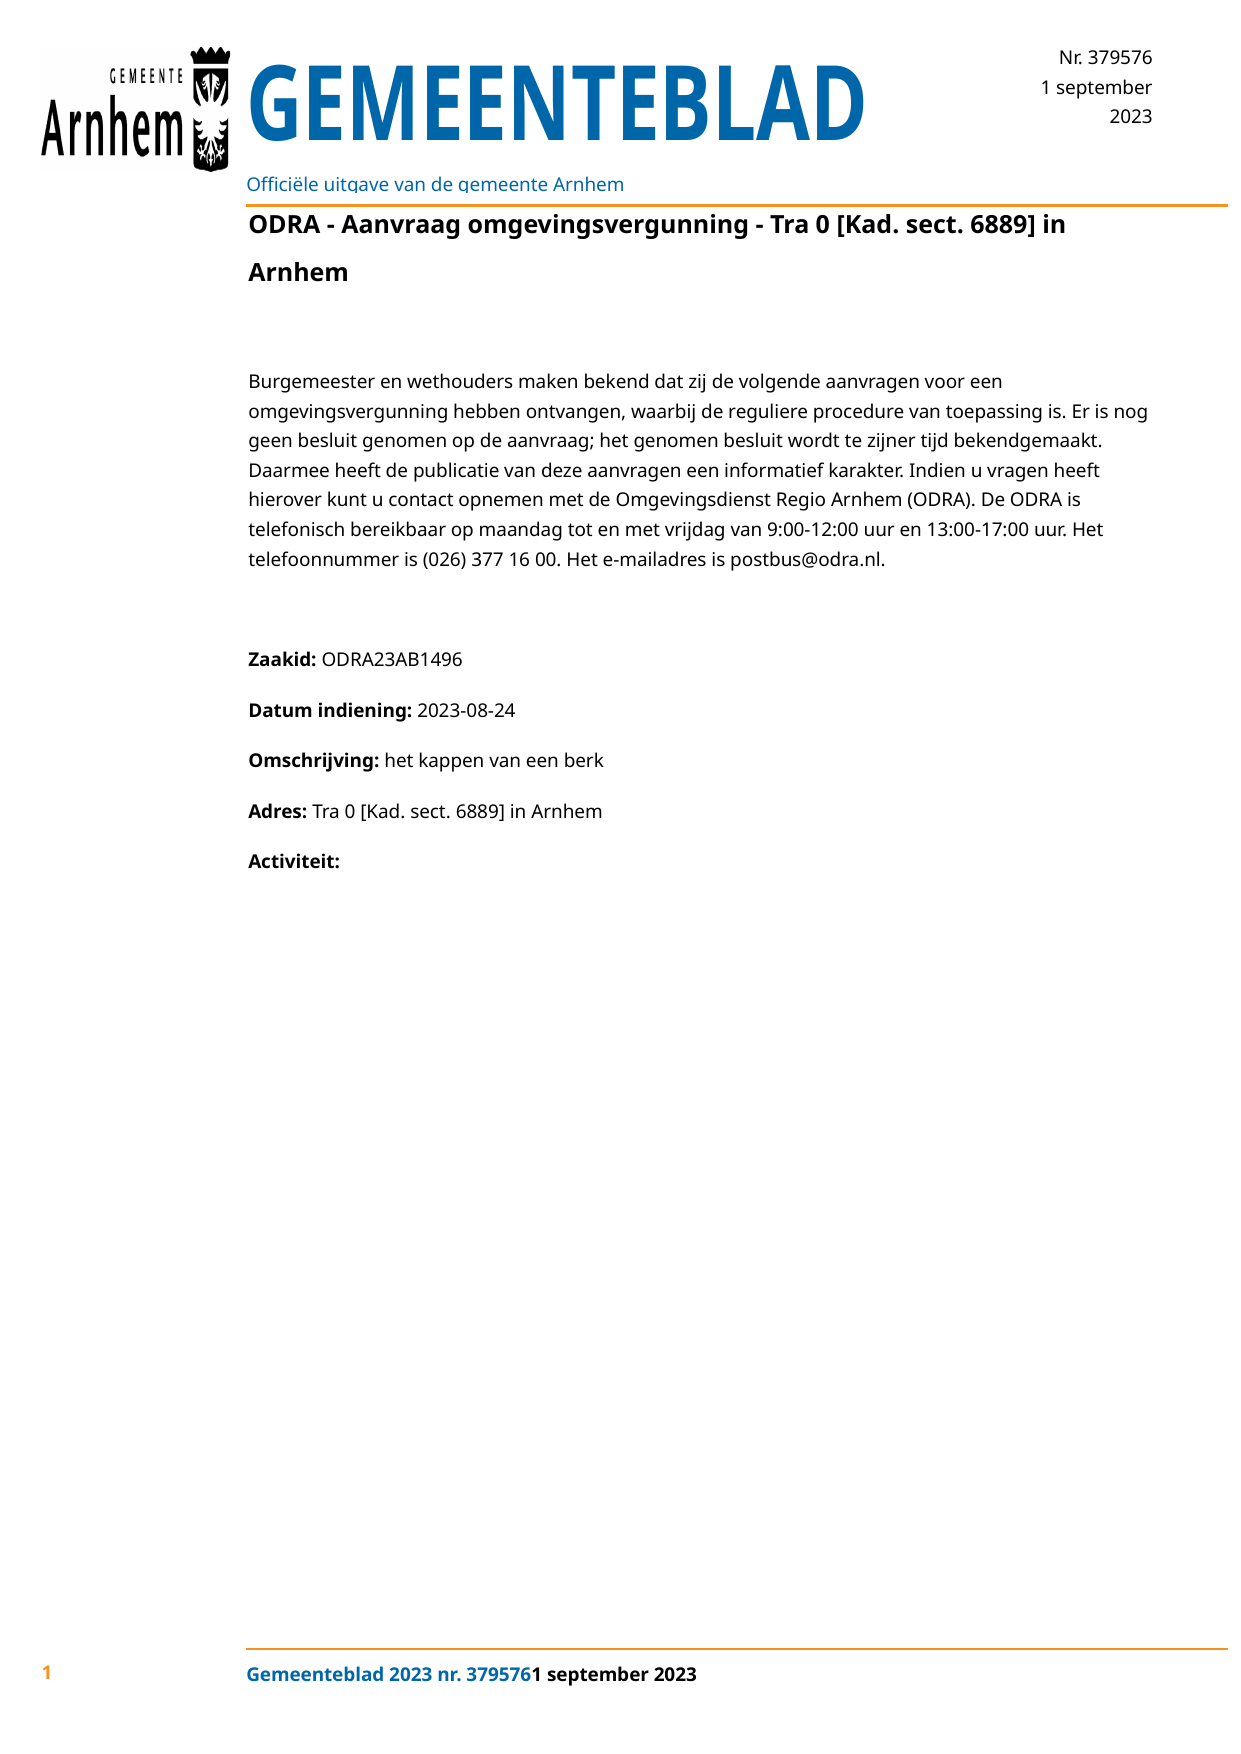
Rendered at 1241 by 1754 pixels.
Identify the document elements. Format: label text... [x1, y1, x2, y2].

text Datum indiening: 2023-08-24 [248, 697, 1152, 723]
text Zaakid: ODRA23AB1496 [248, 647, 1152, 672]
text Activiteit: [248, 848, 1152, 874]
text Burgemeester en wethouders maken bekend dat zij de volgende aanvragen voor een omgevingsvergunning hebben ontvangen, waarbij de reguliere procedure van toepassing is. Er is nog geen besluit genomen op de aanvraag; het genomen besluit wordt te zijner tijd bekendgemaakt. Daarmee heeft de publicatie van deze aanvragen een informatief karakter. Indien u vragen heeft hierover kunt u contact opnemen met de Omgevingsdienst Regio Arnhem (ODRA). De ODRA is telefonisch bereikbaar op maandag tot en met vrijdag van 9:00-12:00 uur en 13:00-17:00 uur. Het telefoonnummer is (026) 377 16 00. Het e-mailadres is postbus@odra.nl. [248, 368, 1152, 572]
text Adres: Tra 0 [Kad. sect. 6889] in Arnhem [248, 798, 1152, 824]
text Omschrijving: het kappen van een berk [248, 747, 1152, 773]
text ODRA - Aanvraag omgevingsvergunning - Tra 0 [Kad. sect. 6889] in Arnhem [248, 207, 1152, 288]
picture [41, 47, 231, 172]
